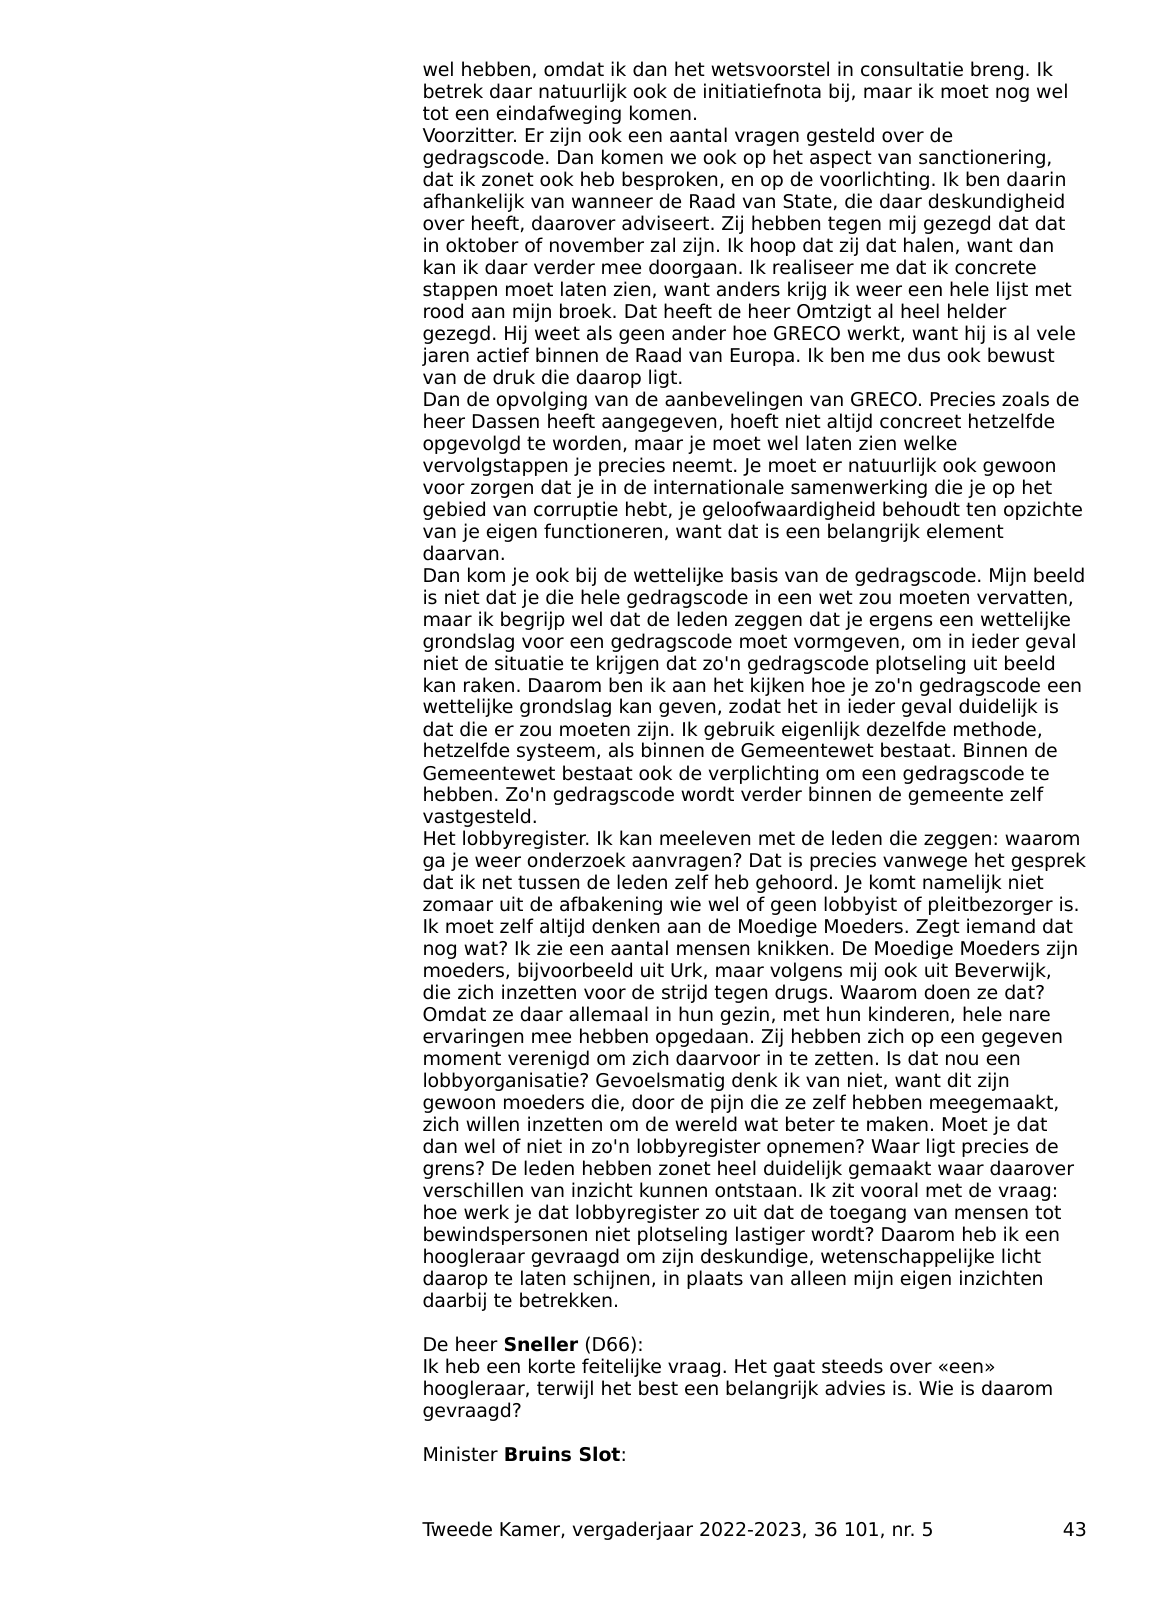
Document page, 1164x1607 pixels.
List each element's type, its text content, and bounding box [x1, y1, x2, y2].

text Voorzitter. Er zijn ook een aantal vragen gesteld over de gedragscode. Dan komen we ook op het aspect van sanctionering, dat ik zonet ook heb besproken, en op de voorlichting. Ik ben daarin afhankelijk van wanneer de Raad van State, die daar deskundigheid over heeft, daarover adviseert. Zij hebben tegen mij gezegd dat dat in oktober of november zal zijn. Ik hoop dat zij dat halen, want dan kan ik daar verder mee doorgaan. Ik realiseer me dat ik concrete stappen moet laten zien, want anders krijg ik weer een hele lijst met rood aan mijn broek. Dat heeft de heer Omtzigt al heel helder gezegd. Hij weet als geen ander hoe GRECO werkt, want hij is al vele jaren actief binnen de Raad van Europa. Ik ben me dus ook bewust van de druk die daarop ligt. [422, 125, 1087, 389]
text Het lobbyregister. Ik kan meeleven met de leden die zeggen: waarom ga je weer onderzoek aanvragen? Dat is precies vanwege het gesprek dat ik net tussen de leden zelf heb gehoord. Je komt namelijk niet zomaar uit de afbakening wie wel of geen lobbyist of pleitbezorger is. Ik moet zelf altijd denken aan de Moedige Moeders. Zegt iemand dat nog wat? Ik zie een aantal mensen knikken. De Moedige Moeders zijn moeders, bijvoorbeeld uit Urk, maar volgens mij ook uit Beverwijk, die zich inzetten voor de strijd tegen drugs. Waarom doen ze dat? Omdat ze daar allemaal in hun gezin, met hun kinderen, hele nare ervaringen mee hebben opgedaan. Zij hebben zich op een gegeven moment verenigd om zich daarvoor in te zetten. Is dat nou een lobbyorganisatie? Gevoelsmatig denk ik van niet, want dit zijn gewoon moeders die, door de pijn die ze zelf hebben meegemaakt, zich willen inzetten om de wereld wat beter te maken. Moet je dat dan wel of niet in zo'n lobbyregister opnemen? Waar ligt precies de grens? De leden hebben zonet heel duidelijk gemaakt waar daarover verschillen van inzicht kunnen ontstaan. Ik zit vooral met de vraag: hoe werk je dat lobbyregister zo uit dat de toegang van mensen tot bewindspersonen niet plotseling lastiger wordt? Daarom heb ik een hoogleraar gevraagd om zijn deskundige, wetenschappelijke licht daarop te laten schijnen, in plaats van alleen mijn eigen inzichten daarbij te betrekken. [422, 828, 1087, 1312]
text wel hebben, omdat ik dan het wetsvoorstel in consultatie breng. Ik betrek daar natuurlijk ook de initiatiefnota bij, maar ik moet nog wel tot een eindafweging komen. [422, 59, 1087, 125]
text Dan de opvolging van de aanbevelingen van GRECO. Precies zoals de heer Dassen heeft aangegeven, hoeft niet altijd concreet hetzelfde opgevolgd te worden, maar je moet wel laten zien welke vervolgstappen je precies neemt. Je moet er natuurlijk ook gewoon voor zorgen dat je in de internationale samenwerking die je op het gebied van corruptie hebt, je geloofwaardigheid behoudt ten opzichte van je eigen functioneren, want dat is een belangrijk element daarvan. [422, 389, 1087, 564]
text Minister Bruins Slot: [422, 1444, 1087, 1466]
text De heer Sneller (D66): [422, 1334, 1087, 1356]
text Dan kom je ook bij de wettelijke basis van de gedragscode. Mijn beeld is niet dat je die hele gedragscode in een wet zou moeten vervatten, maar ik begrijp wel dat de leden zeggen dat je ergens een wettelijke grondslag voor een gedragscode moet vormgeven, om in ieder geval niet de situatie te krijgen dat zo'n gedragscode plotseling uit beeld kan raken. Daarom ben ik aan het kijken hoe je zo'n gedragscode een wettelijke grondslag kan geven, zodat het in ieder geval duidelijk is dat die er zou moeten zijn. Ik gebruik eigenlijk dezelfde methode, hetzelfde systeem, als binnen de Gemeentewet bestaat. Binnen de Gemeentewet bestaat ook de verplichting om een gedragscode te hebben. Zo'n gedragscode wordt verder binnen de gemeente zelf vastgesteld. [422, 564, 1087, 828]
text Ik heb een korte feitelijke vraag. Het gaat steeds over «een» hoogleraar, terwijl het best een belangrijk advies is. Wie is daarom gevraagd? [422, 1356, 1087, 1422]
